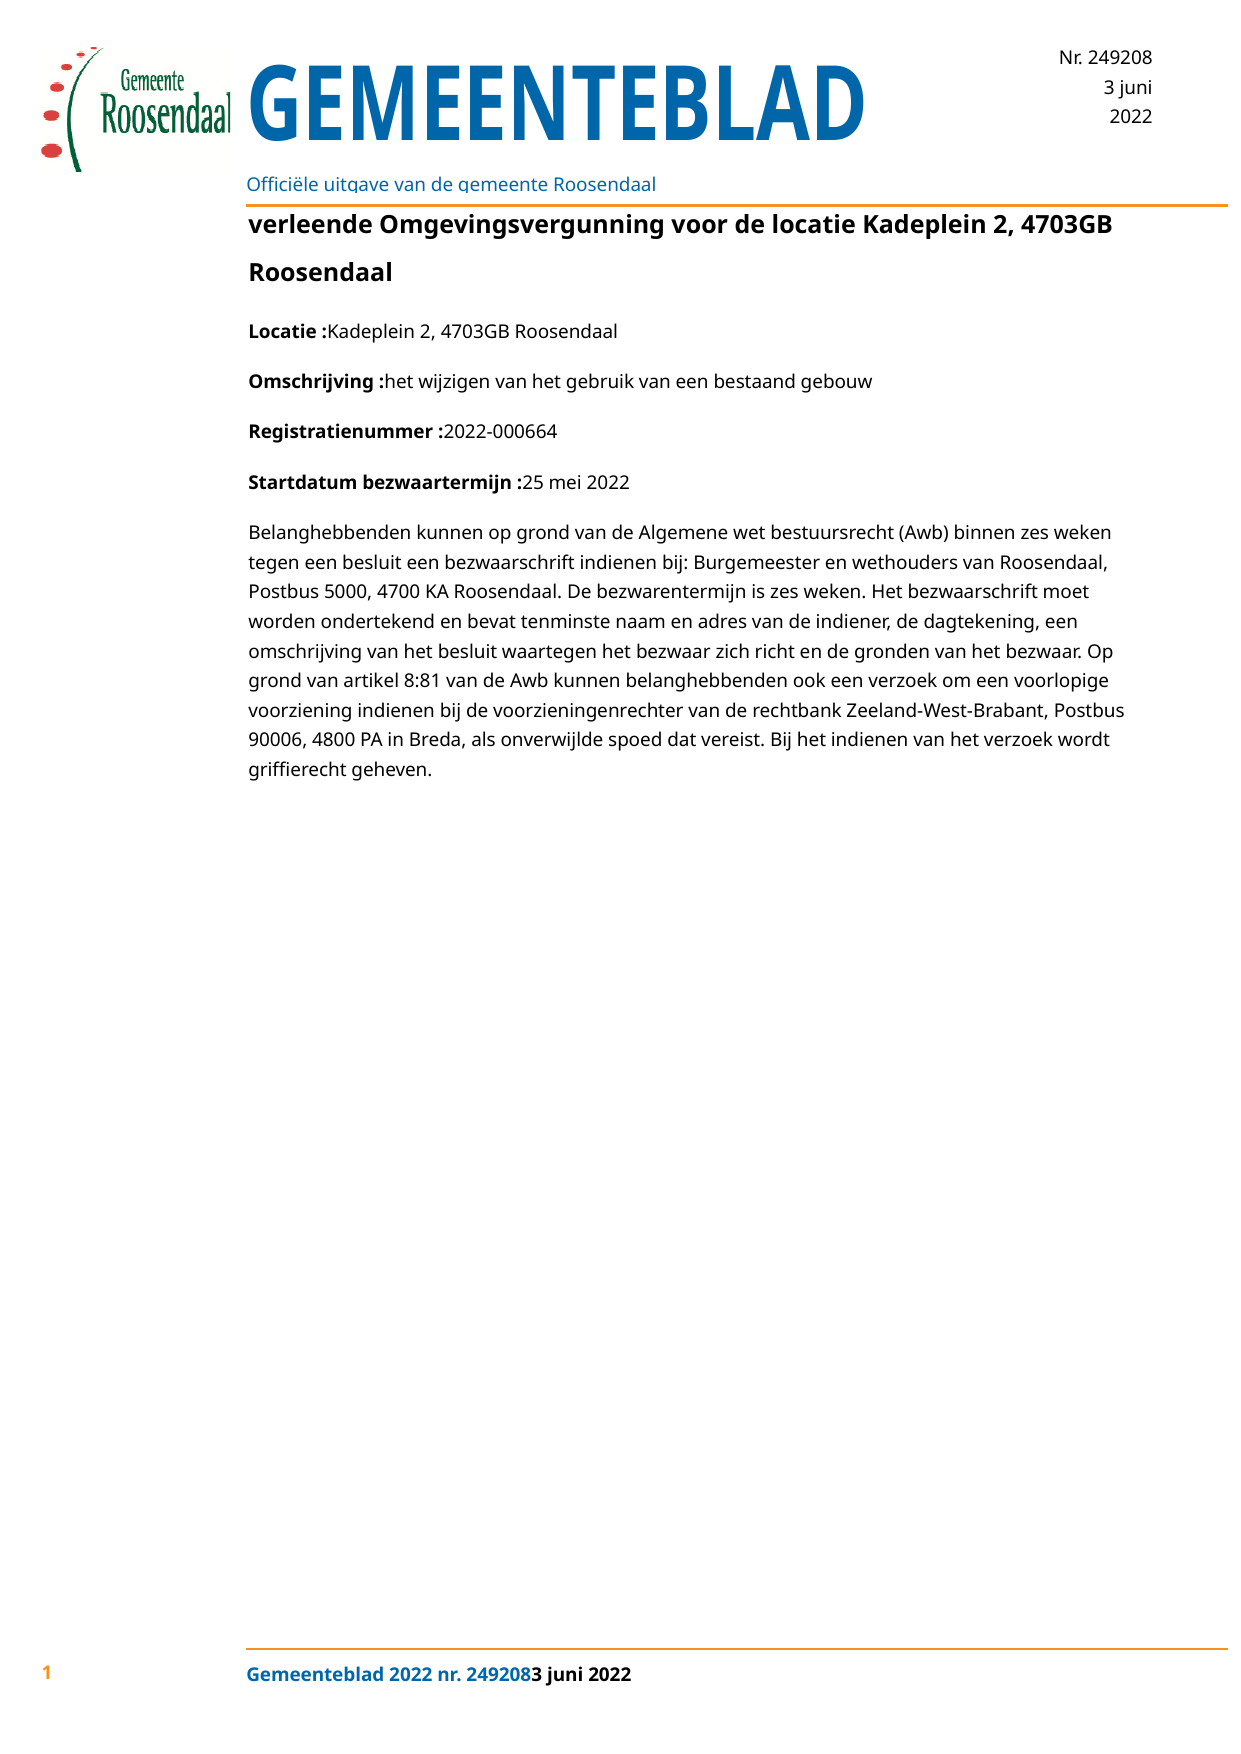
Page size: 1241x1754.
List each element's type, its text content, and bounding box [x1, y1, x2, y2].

picture [41, 47, 231, 172]
text verleende Omgevingsvergunning voor de locatie Kadeplein 2, 4703GB Roosendaal [248, 207, 1152, 288]
text Locatie :Kadeplein 2, 4703GB Roosendaal [248, 318, 1152, 344]
text Belanghebbenden kunnen op grond van de Algemene wet bestuursrecht (Awb) binnen zes weken tegen een besluit een bezwaarschrift indienen bij: Burgemeester en wethouders van Roosendaal, Postbus 5000, 4700 KA Roosendaal. De bezwarentermijn is zes weken. Het bezwaarschrift moet worden ondertekend en bevat tenminste naam en adres van de indiener, de dagtekening, een omschrijving van het besluit waartegen het bezwaar zich richt en de gronden van het bezwaar. Op grond van artikel 8:81 van de Awb kunnen belanghebbenden ook een verzoek om een voorlopige voorziening indienen bij de voorzieningenrechter van de rechtbank Zeeland-West-Brabant, Postbus 90006, 4800 PA in Breda, als onverwijlde spoed dat vereist. Bij het indienen van het verzoek wordt griffierecht geheven. [248, 519, 1152, 782]
text Startdatum bezwaartermijn :25 mei 2022 [248, 469, 1152, 495]
text Registratienummer :2022-000664 [248, 419, 1152, 444]
text Omschrijving :het wijzigen van het gebruik van een bestaand gebouw [248, 368, 1152, 394]
